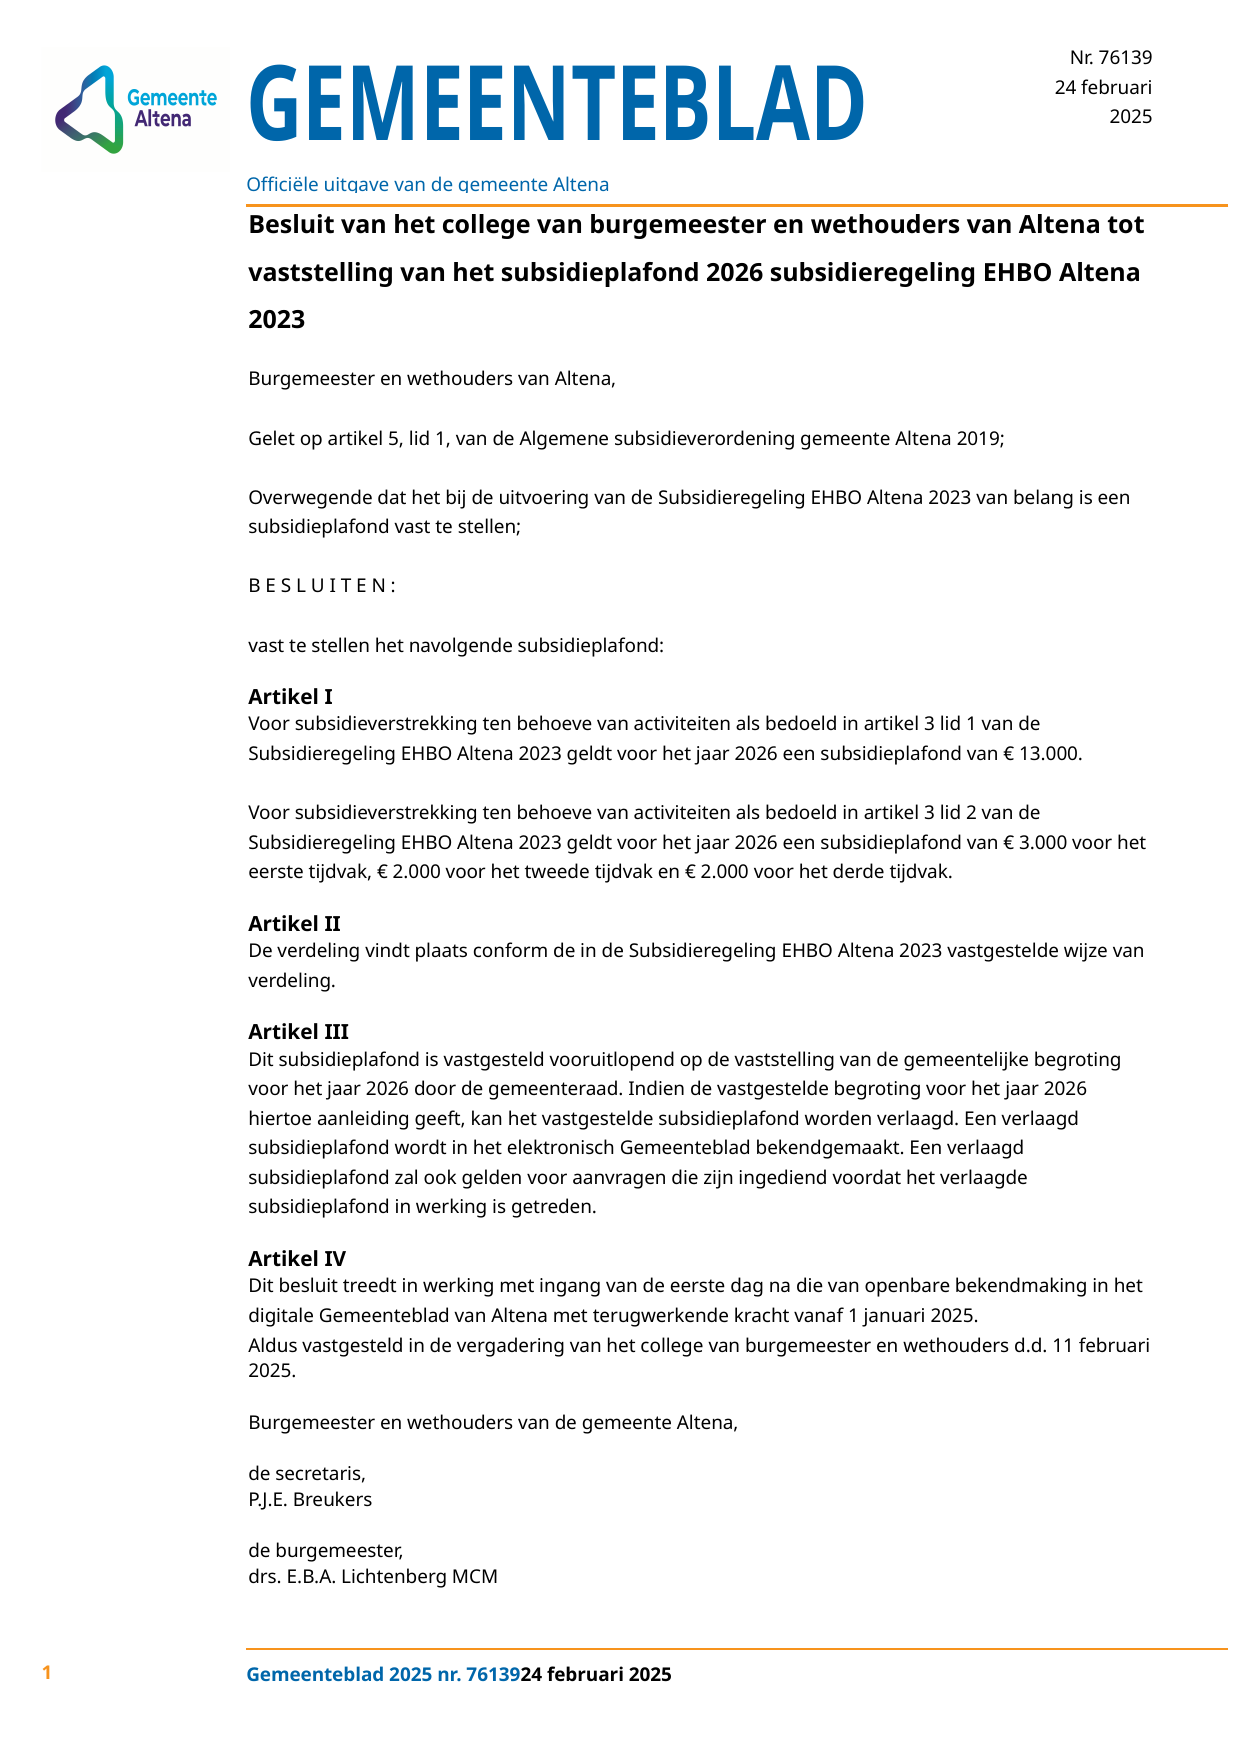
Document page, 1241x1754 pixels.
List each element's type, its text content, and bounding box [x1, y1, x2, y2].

text de secretaris, [248, 1460, 1152, 1486]
text de burgemeester, [248, 1538, 1152, 1563]
text Besluit van het college van burgemeester en wethouders van Altena tot vaststelling van het subsidieplafond 2026 subsidieregeling EHBO Altena 2023 [248, 207, 1152, 336]
text Dit subsidieplafond is vastgesteld vooruitlopend op de vaststelling van de gemeentelijke begroting voor het jaar 2026 door de gemeenteraad. Indien de vastgestelde begroting voor het jaar 2026 hiertoe aanleiding geeft, kan het vastgestelde subsidieplafond worden verlaagd. Een verlaagd subsidieplafond wordt in het elektronisch Gemeenteblad bekendgemaakt. Een verlaagd subsidieplafond zal ook gelden voor aanvragen die zijn ingediend voordat het verlaagde subsidieplafond in werking is getreden. [248, 1046, 1152, 1219]
text B E S L U I T E N : [248, 573, 1152, 598]
text Artikel I [248, 682, 1152, 711]
text drs. E.B.A. Lichtenberg MCM [248, 1563, 1152, 1589]
text Burgemeester en wethouders van de gemeente Altena, [248, 1409, 1152, 1435]
text De verdeling vindt plaats conform de in de Subsidieregeling EHBO Altena 2023 vastgestelde wijze van verdeling. [248, 937, 1152, 993]
text Artikel III [248, 1017, 1152, 1046]
text Burgemeester en wethouders van Altena, [248, 366, 1152, 391]
text vast te stellen het navolgende subsidieplafond: [248, 632, 1152, 657]
text Artikel II [248, 909, 1152, 937]
text Voor subsidieverstrekking ten behoeve van activiteiten als bedoeld in artikel 3 lid 1 van de Subsidieregeling EHBO Altena 2023 geldt voor het jaar 2026 een subsidieplafond van € 13.000. [248, 711, 1152, 766]
text P.J.E. Breukers [248, 1486, 1152, 1512]
text Gelet op artikel 5, lid 1, van de Algemene subsidieverordening gemeente Altena 2019; [248, 425, 1152, 450]
text Overwegende dat het bij de uitvoering van de Subsidieregeling EHBO Altena 2023 van belang is een subsidieplafond vast te stellen; [248, 484, 1152, 539]
text Voor subsidieverstrekking ten behoeve van activiteiten als bedoeld in artikel 3 lid 2 van de Subsidieregeling EHBO Altena 2023 geldt voor het jaar 2026 een subsidieplafond van € 3.000 voor het eerste tijdvak, € 2.000 voor het tweede tijdvak en € 2.000 voor het derde tijdvak. [248, 799, 1152, 884]
text Artikel IV [248, 1244, 1152, 1273]
picture [41, 47, 231, 172]
text Aldus vastgesteld in de vergadering van het college van burgemeester en wethouders d.d. 11 februari 2025. [248, 1332, 1152, 1383]
text Dit besluit treedt in werking met ingang van de eerste dag na die van openbare bekendmaking in het digitale Gemeenteblad van Altena met terugwerkende kracht vanaf 1 januari 2025. [248, 1273, 1152, 1328]
